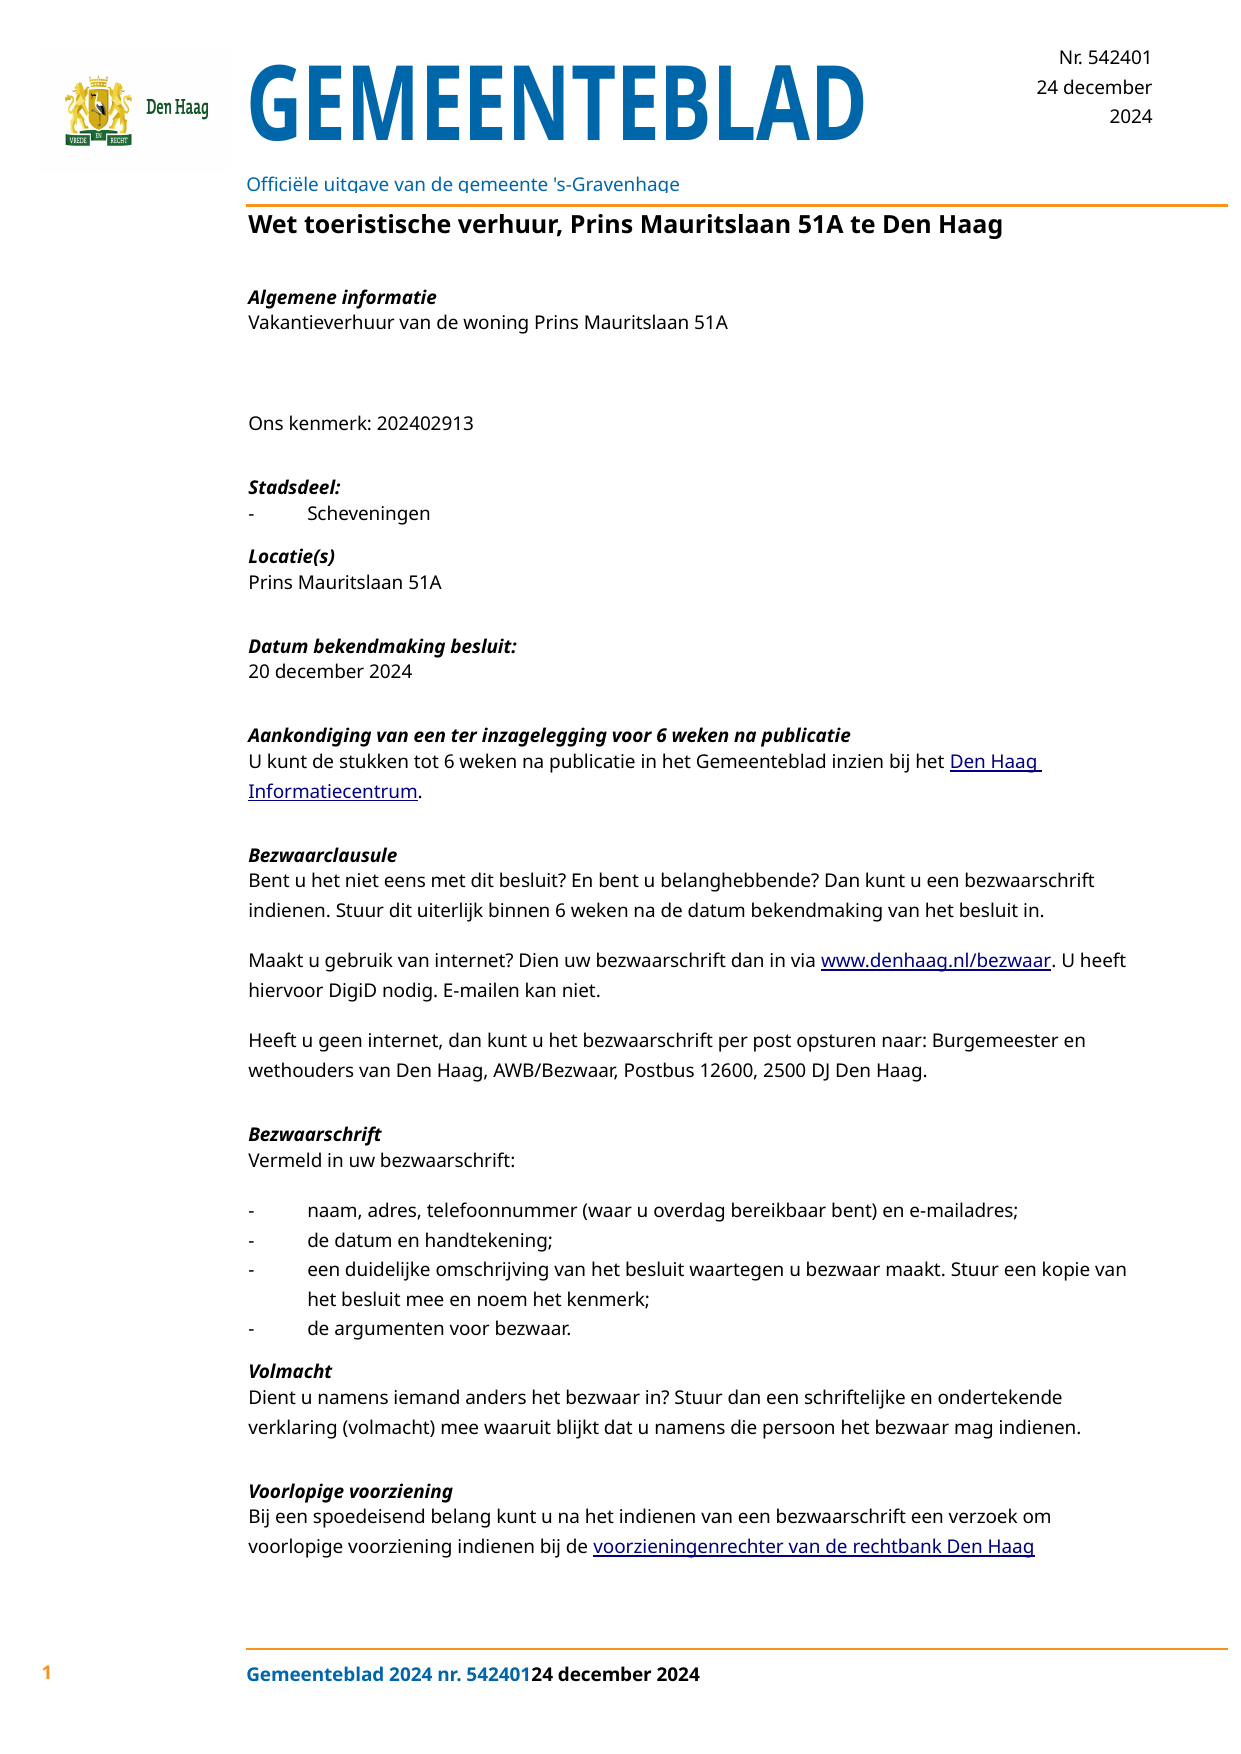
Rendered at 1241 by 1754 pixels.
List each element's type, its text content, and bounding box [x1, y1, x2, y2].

text Vakantieverhuur van de woning Prins Mauritslaan 51A [248, 309, 1152, 335]
list een duidelijke omschrijving van het besluit waartegen u bezwaar maakt. Stuur een kopie van het besluit mee en noem het kenmerk; [248, 1256, 1152, 1312]
list Scheveningen [248, 500, 1152, 526]
text Volmacht [248, 1359, 1152, 1384]
text Aankondiging van een ter inzagelegging voor 6 weken na publicatie [248, 723, 1152, 748]
text Heeft u geen internet, dan kunt u het bezwaarschrift per post opsturen naar: Burgemeester en wethouders van Den Haag, AWB/Bezwaar, Postbus 12600, 2500 DJ Den Haag. [248, 1028, 1152, 1083]
text Bezwaarschrift [248, 1121, 1152, 1147]
text Datum bekendmaking besluit: [248, 633, 1152, 659]
text Voorlopige voorziening [248, 1478, 1152, 1504]
text Stadsdeel: [248, 474, 1152, 500]
list de argumenten voor bezwaar. [248, 1316, 1152, 1341]
text Ons kenmerk: 202402913 [248, 410, 1152, 436]
text Bij een spoedeisend belang kunt u na het indienen van een bezwaarschrift een verzoek om voorlopige voorziening indienen bij de voorzieningenrechter van de rechtbank Den Haag [248, 1504, 1152, 1559]
list de datum en handtekening; [248, 1227, 1152, 1253]
text Bent u het niet eens met dit besluit? En bent u belanghebbende? Dan kunt u een bezwaarschrift indienen. Stuur dit uiterlijk binnen 6 weken na de datum bekendmaking van het besluit in. [248, 868, 1152, 923]
text Maakt u gebruik van internet? Dien uw bezwaarschrift dan in via www.denhaag.nl/bezwaar. U heeft hiervoor DigiD nodig. E-mailen kan niet. [248, 948, 1152, 1003]
text Prins Mauritslaan 51A [248, 569, 1152, 595]
text Bezwaarclausule [248, 842, 1152, 868]
text Wet toeristische verhuur, Prins Mauritslaan 51A te Den Haag [248, 207, 1152, 241]
text U kunt de stukken tot 6 weken na publicatie in het Gemeenteblad inzien bij het Den Haag Informatiecentrum. [248, 748, 1152, 804]
picture [41, 47, 231, 172]
text Vermeld in uw bezwaarschrift: [248, 1147, 1152, 1173]
text Algemene informatie [248, 284, 1152, 309]
text 20 december 2024 [248, 659, 1152, 684]
text Locatie(s) [248, 543, 1152, 569]
list naam, adres, telefoonnummer (waar u overdag bereikbaar bent) en e-mailadres; [248, 1197, 1152, 1223]
text Dient u namens iemand anders het bezwaar in? Stuur dan een schriftelijke en ondertekende verklaring (volmacht) mee waaruit blijkt dat u namens die persoon het bezwaar mag indienen. [248, 1384, 1152, 1440]
